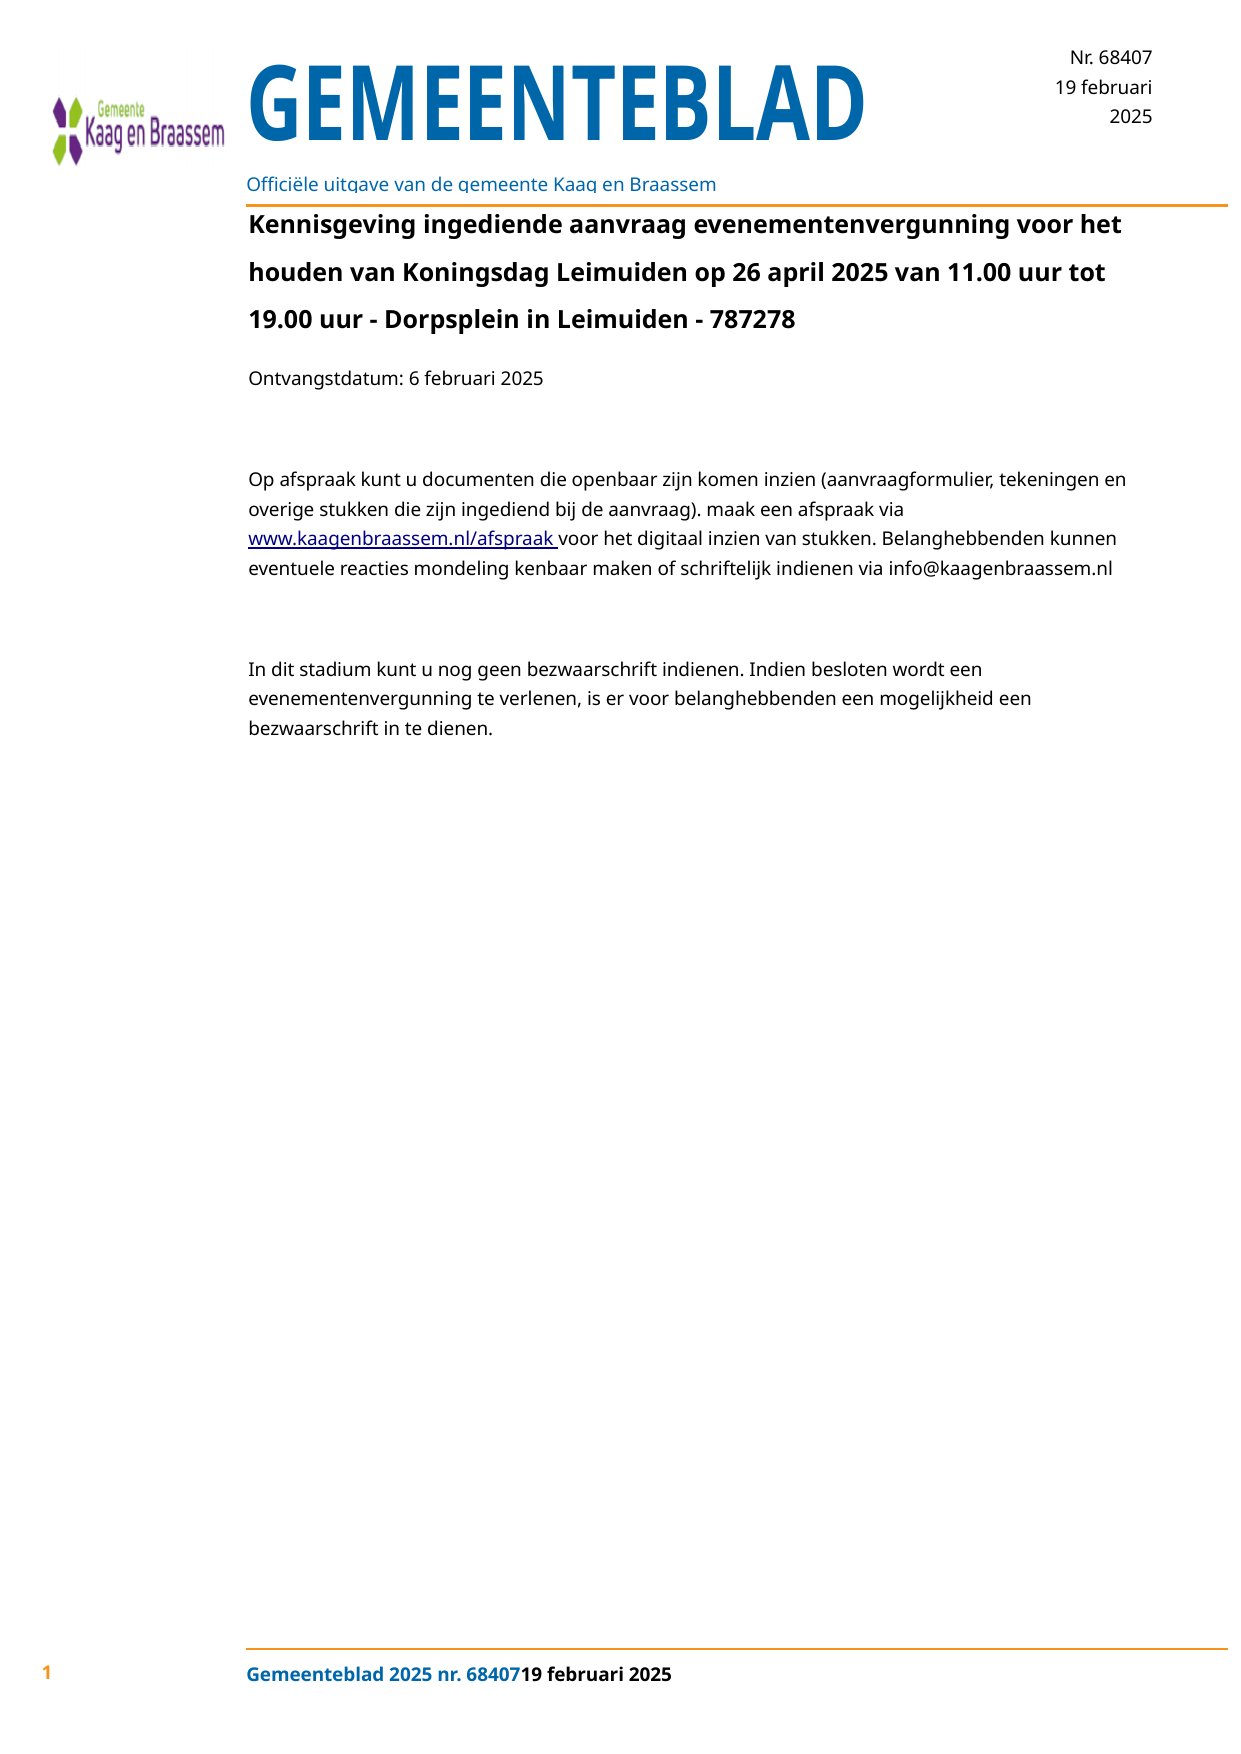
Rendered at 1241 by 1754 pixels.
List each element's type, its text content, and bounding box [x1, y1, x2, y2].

text Kennisgeving ingediende aanvraag evenementenvergunning voor het houden van Koningsdag Leimuiden op 26 april 2025 van 11.00 uur tot 19.00 uur - Dorpsplein in Leimuiden - 787278 [248, 207, 1152, 336]
text In dit stadium kunt u nog geen bezwaarschrift indienen. Indien besloten wordt een evenementenvergunning te verlenen, is er voor belanghebbenden een mogelijkheid een bezwaarschrift in te dienen. [248, 656, 1152, 741]
text Op afspraak kunt u documenten die openbaar zijn komen inzien (aanvraagformulier, tekeningen en overige stukken die zijn ingediend bij de aanvraag). maak een afspraak via www.kaagenbraassem.nl/afspraak voor het digitaal inzien van stukken. Belanghebbenden kunnen eventuele reacties mondeling kenbaar maken of schriftelijk indienen via info@kaagenbraassem.nl [248, 466, 1152, 581]
picture [41, 47, 231, 172]
text Ontvangstdatum: 6 februari 2025 [248, 366, 1152, 391]
